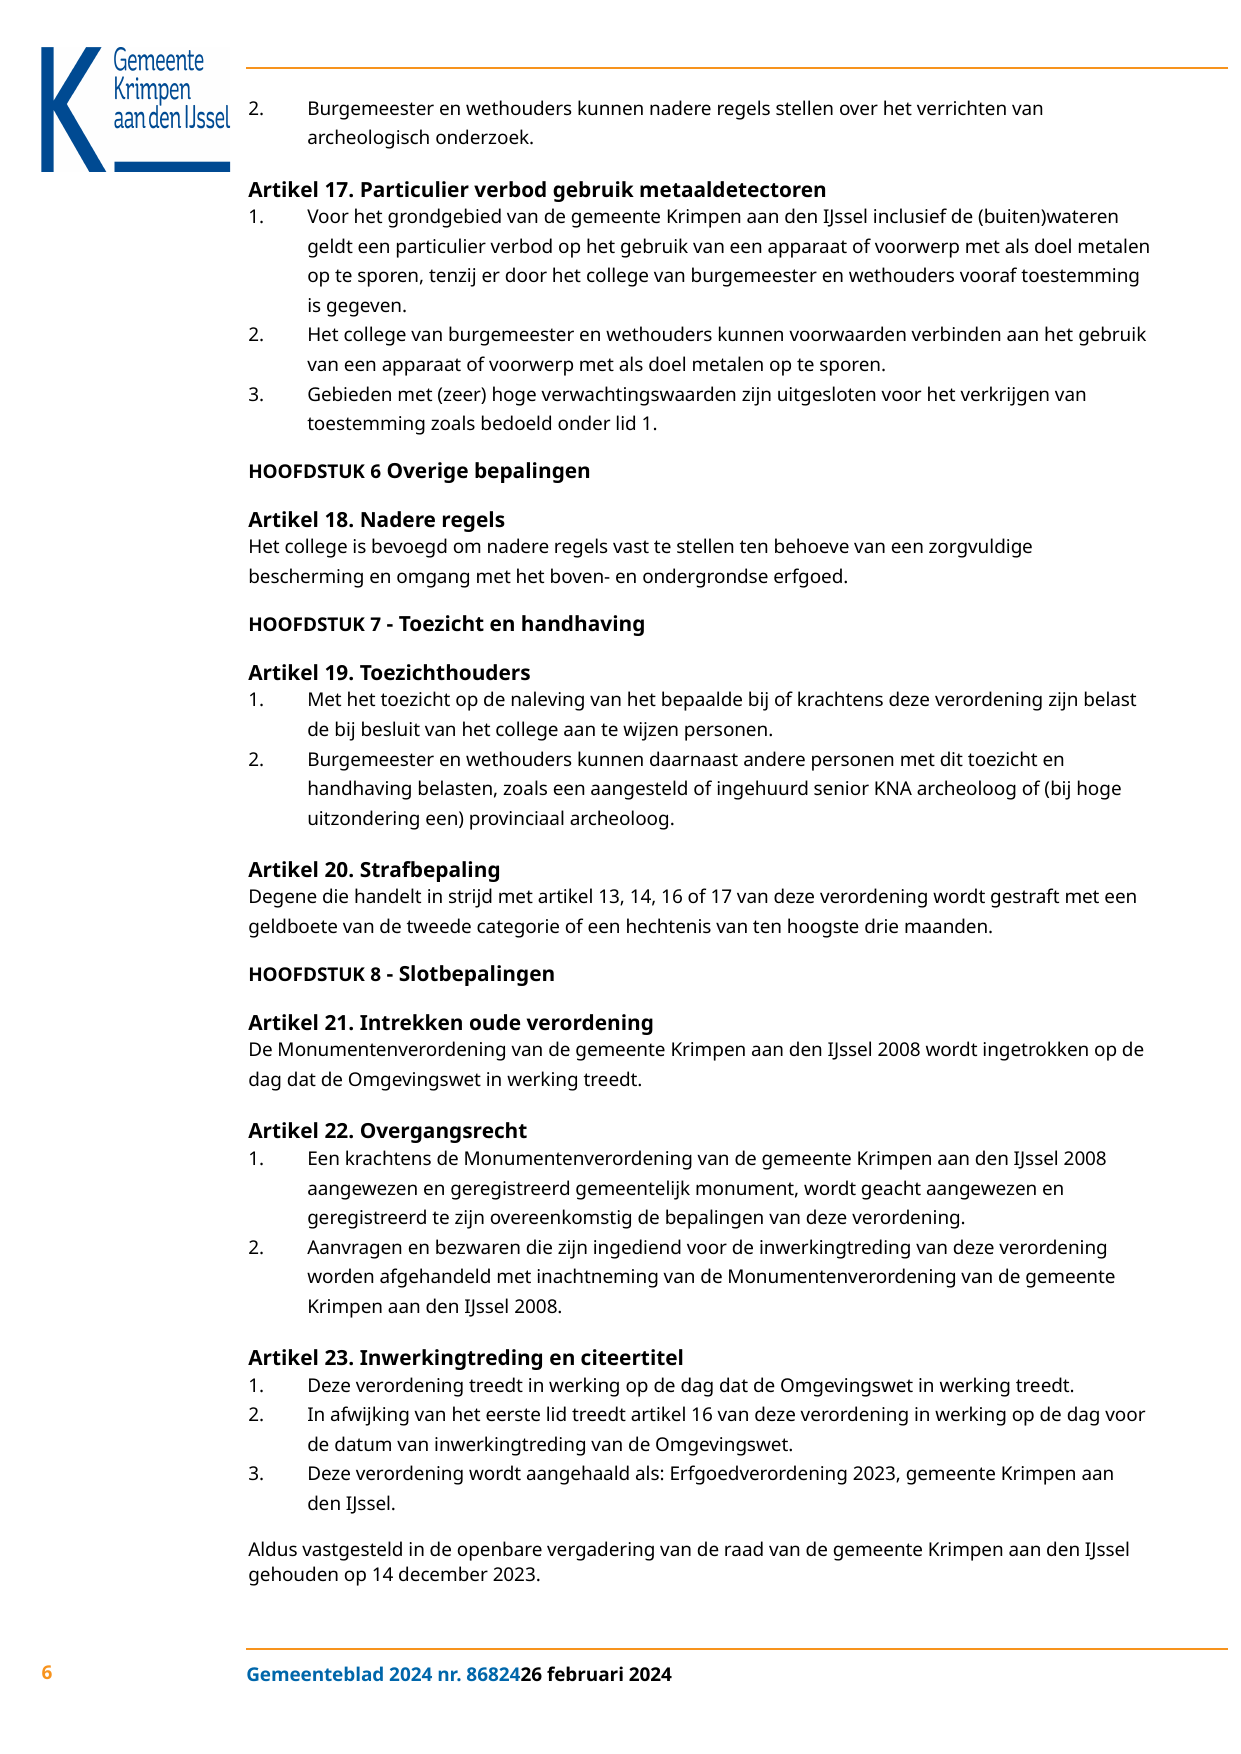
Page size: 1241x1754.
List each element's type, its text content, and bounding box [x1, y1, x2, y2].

list Voor het grondgebied van de gemeente Krimpen aan den IJssel inclusief de (buiten)wateren geldt een particulier verbod op het gebruik van een apparaat of voorwerp met als doel metalen op te sporen, tenzij er door het college van burgemeester en wethouders vooraf toestemming is gegeven. [248, 203, 1152, 318]
text HOOFDSTUK 8 - Slotbepalingen [248, 959, 1152, 987]
text Artikel 18. Nadere regels [248, 505, 1152, 534]
list Met het toezicht op de naleving van het bepaalde bij of krachtens deze verordening zijn belast de bij besluit van het college aan te wijzen personen. [248, 687, 1152, 742]
text De Monumentenverordening van de gemeente Krimpen aan den IJssel 2008 wordt ingetrokken op de dag dat de Omgevingswet in werking treedt. [248, 1037, 1152, 1092]
text Artikel 23. Inwerkingtreding en citeertitel [248, 1343, 1152, 1372]
text Artikel 20. Strafbepaling [248, 855, 1152, 884]
list Gebieden met (zeer) hoge verwachtingswaarden zijn uitgesloten voor het verkrijgen van toestemming zoals bedoeld onder lid 1. [248, 381, 1152, 436]
picture [41, 47, 231, 172]
text HOOFDSTUK 6 Overige bepalingen [248, 456, 1152, 484]
list In afwijking van het eerste lid treedt artikel 16 van deze verordening in werking op de dag voor de datum van inwerkingtreding van de Omgevingswet. [248, 1401, 1152, 1457]
list Een krachtens de Monumentenverordening van de gemeente Krimpen aan den IJssel 2008 aangewezen en geregistreerd gemeentelijk monument, wordt geacht aangewezen en geregistreerd te zijn overeenkomstig de bepalingen van deze verordening. [248, 1145, 1152, 1230]
text HOOFDSTUK 7 - Toezicht en handhaving [248, 609, 1152, 637]
text Het college is bevoegd om nadere regels vast te stellen ten behoeve van een zorgvuldige bescherming en omgang met het boven- en ondergrondse erfgoed. [248, 534, 1152, 589]
list Het college van burgemeester en wethouders kunnen voorwaarden verbinden aan het gebruik van een apparaat of voorwerp met als doel metalen op te sporen. [248, 322, 1152, 377]
list Deze verordening wordt aangehaald als: Erfgoedverordening 2023, gemeente Krimpen aan den IJssel. [248, 1461, 1152, 1516]
text Artikel 17. Particulier verbod gebruik metaaldetectoren [248, 175, 1152, 203]
list Burgemeester en wethouders kunnen nadere regels stellen over het verrichten van archeologisch onderzoek. [248, 95, 1152, 150]
list Deze verordening treedt in werking op de dag dat de Omgevingswet in werking treedt. [248, 1372, 1152, 1398]
text Degene die handelt in strijd met artikel 13, 14, 16 of 17 van deze verordening wordt gestraft met een geldboete van de tweede categorie of een hechtenis van ten hoogste drie maanden. [248, 884, 1152, 939]
list Aanvragen en bezwaren die zijn ingediend voor de inwerkingtreding van deze verordening worden afgehandeld met inachtneming van de Monumentenverordening van de gemeente Krimpen aan den IJssel 2008. [248, 1234, 1152, 1319]
text Artikel 19. Toezichthouders [248, 658, 1152, 687]
list Burgemeester en wethouders kunnen daarnaast andere personen met dit toezicht en handhaving belasten, zoals een aangesteld of ingehuurd senior KNA archeoloog of (bij hoge uitzondering een) provinciaal archeoloog. [248, 746, 1152, 831]
text Artikel 21. Intrekken oude verordening [248, 1008, 1152, 1037]
text Artikel 22. Overgangsrecht [248, 1117, 1152, 1145]
text Aldus vastgesteld in de openbare vergadering van de raad van de gemeente Krimpen aan den IJssel gehouden op 14 december 2023. [248, 1536, 1152, 1587]
